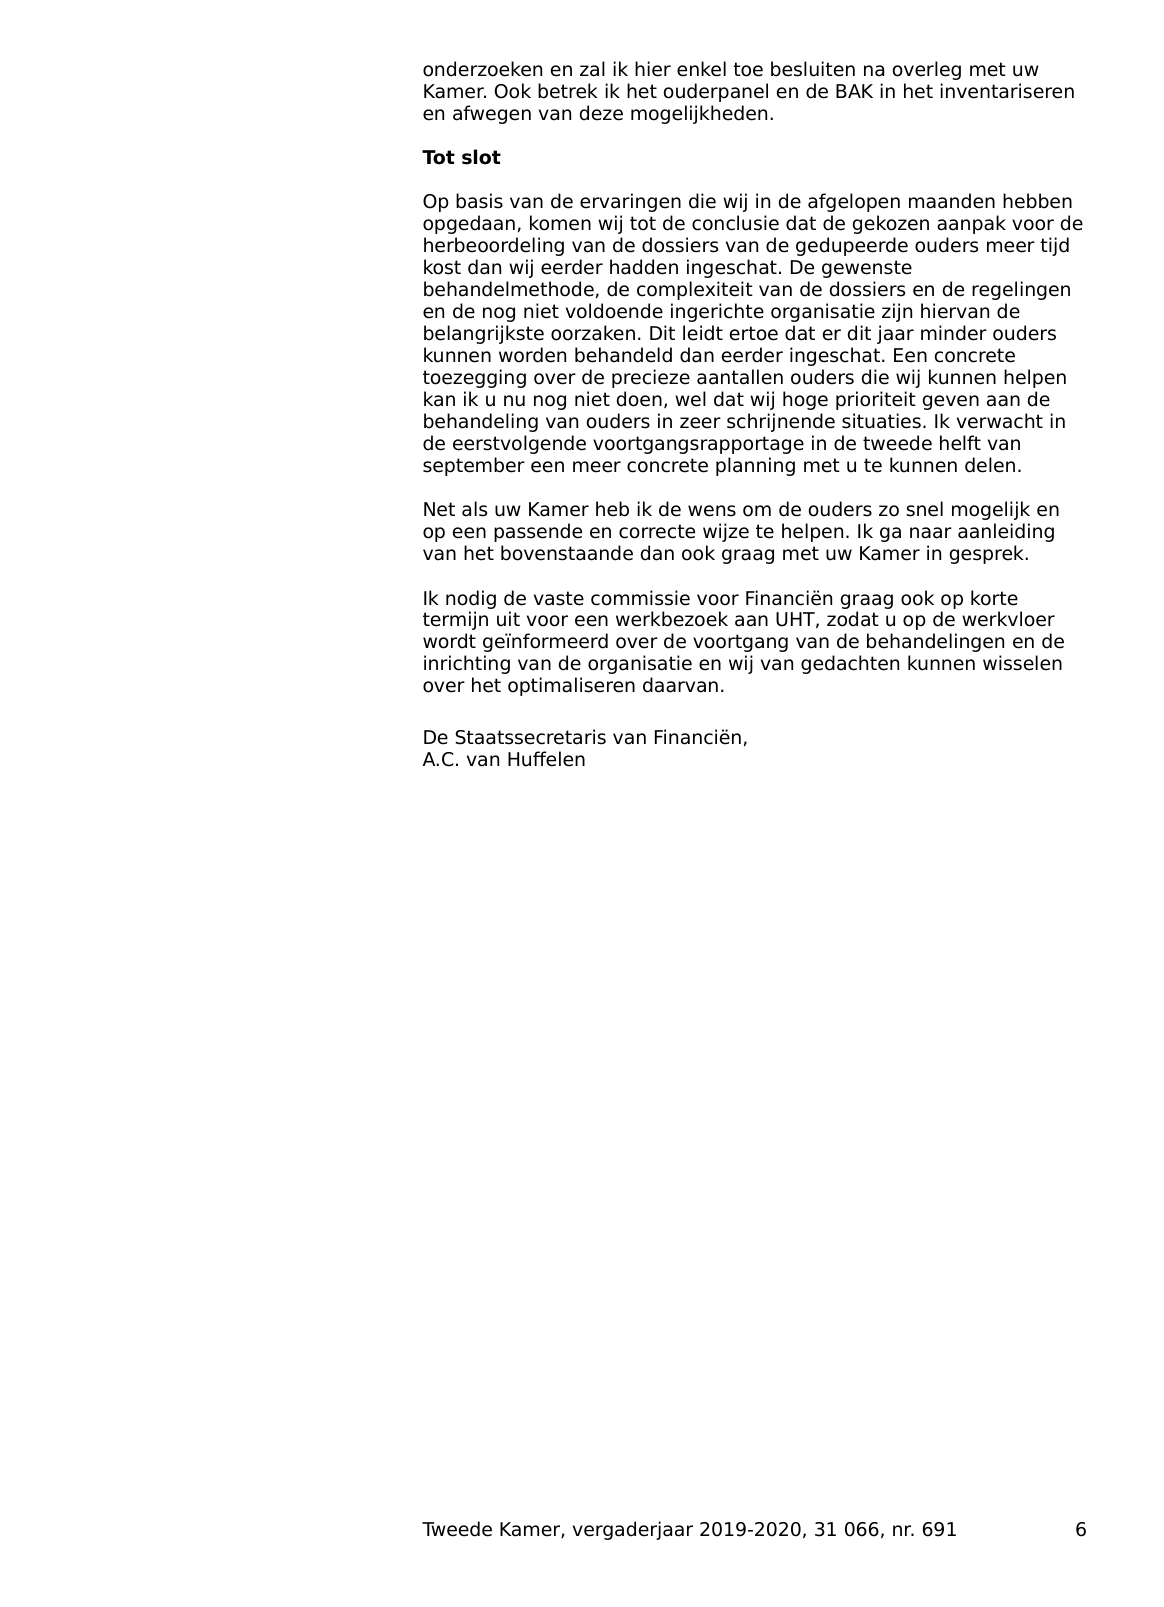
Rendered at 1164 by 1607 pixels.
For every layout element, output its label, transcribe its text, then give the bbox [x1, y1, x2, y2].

text Op basis van de ervaringen die wij in de afgelopen maanden hebben opgedaan, komen wij tot de conclusie dat de gekozen aanpak voor de herbeoordeling van de dossiers van de gedupeerde ouders meer tijd kost dan wij eerder hadden ingeschat. De gewenste behandelmethode, de complexiteit van de dossiers en de regelingen en de nog niet voldoende ingerichte organisatie zijn hiervan de belangrijkste oorzaken. Dit leidt ertoe dat er dit jaar minder ouders kunnen worden behandeld dan eerder ingeschat. Een concrete toezegging over de precieze aantallen ouders die wij kunnen helpen kan ik u nu nog niet doen, wel dat wij hoge prioriteit geven aan de behandeling van ouders in zeer schrijnende situaties. Ik verwacht in de eerstvolgende voortgangsrapportage in de tweede helft van september een meer concrete planning met u te kunnen delen. [422, 191, 1087, 477]
text De Staatssecretaris van Financiën, A.C. van Huffelen [422, 727, 1087, 771]
text Net als uw Kamer heb ik de wens om de ouders zo snel mogelijk en op een passende en correcte wijze te helpen. Ik ga naar aanleiding van het bovenstaande dan ook graag met uw Kamer in gesprek. [422, 499, 1087, 565]
text onderzoeken en zal ik hier enkel toe besluiten na overleg met uw Kamer. Ook betrek ik het ouderpanel en de BAK in het inventariseren en afwegen van deze mogelijkheden. [422, 59, 1087, 125]
text Ik nodig de vaste commissie voor Financiën graag ook op korte termijn uit voor een werkbezoek aan UHT, zodat u op de werkvloer wordt geïnformeerd over de voortgang van de behandelingen en de inrichting van de organisatie en wij van gedachten kunnen wisselen over het optimaliseren daarvan. [422, 587, 1087, 697]
subtitle Tot slot [422, 147, 1087, 169]
